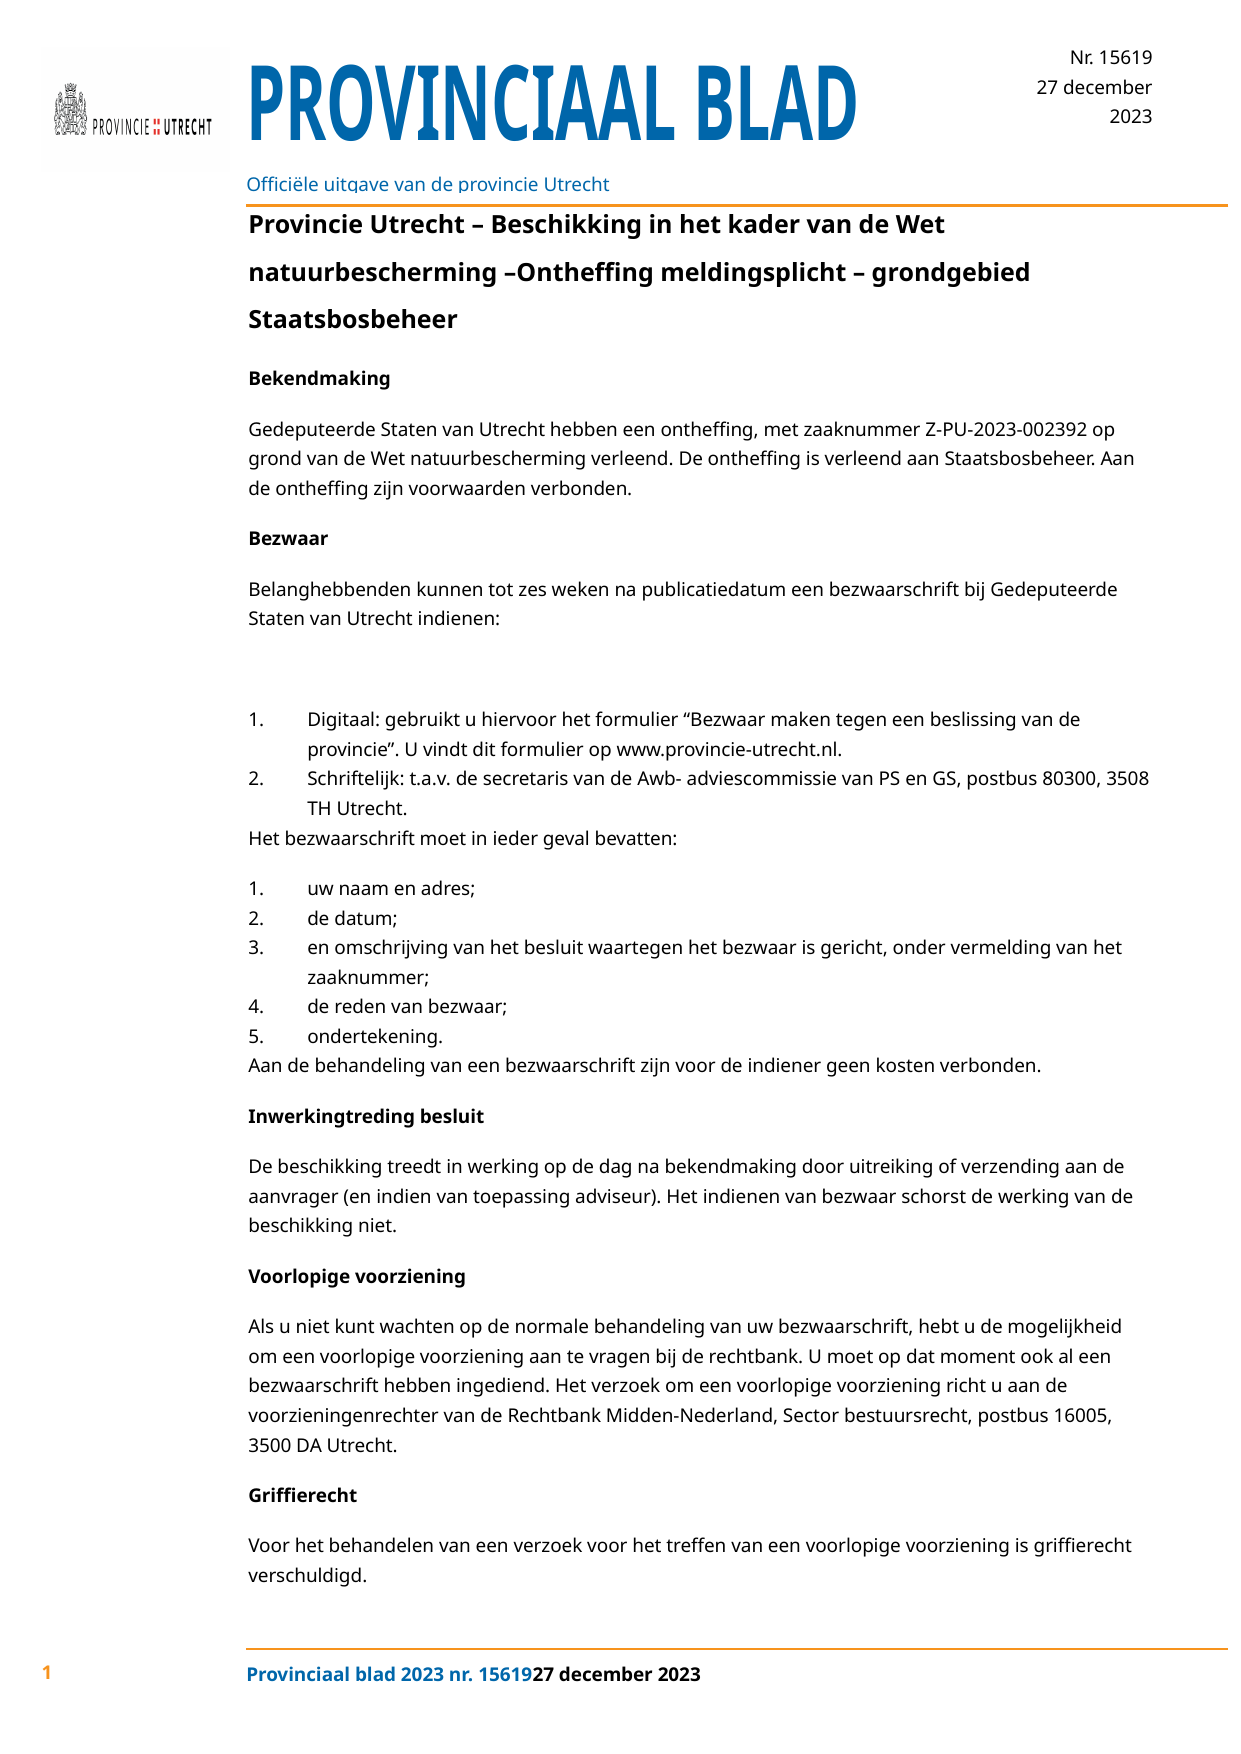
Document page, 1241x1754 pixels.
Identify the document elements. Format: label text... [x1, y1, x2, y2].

text Belanghebbenden kunnen tot zes weken na publicatiedatum een bezwaarschrift bij Gedeputeerde Staten van Utrecht indienen: [248, 576, 1152, 631]
list de datum; [248, 905, 1152, 930]
picture [41, 47, 231, 172]
list uw naam en adres; [248, 875, 1152, 901]
text De beschikking treedt in werking op de dag na bekendmaking door uitreiking of verzending aan de aanvrager (en indien van toepassing adviseur). Het indienen van bezwaar schorst de werking van de beschikking niet. [248, 1153, 1152, 1238]
text Voor het behandelen van een verzoek voor het treffen van een voorlopige voorziening is griffierecht verschuldigd. [248, 1533, 1152, 1588]
list Digitaal: gebruikt u hiervoor het formulier “Bezwaar maken tegen een beslissing van de provincie”. U vindt dit formulier op www.provincie-utrecht.nl. [248, 706, 1152, 762]
text Bezwaar [248, 526, 1152, 551]
text Bekendmaking [248, 366, 1152, 391]
text Provincie Utrecht – Beschikking in het kader van de Wet natuurbescherming –Ontheffing meldingsplicht – grondgebied Staatsbosbeheer [248, 207, 1152, 336]
text Aan de behandeling van een bezwaarschrift zijn voor de indiener geen kosten verbonden. [248, 1053, 1152, 1078]
list de reden van bezwaar; [248, 993, 1152, 1019]
list en omschrijving van het besluit waartegen het bezwaar is gericht, onder vermelding van het zaaknummer; [248, 934, 1152, 989]
text Voorlopige voorziening [248, 1263, 1152, 1289]
list Schriftelijk: t.a.v. de secretaris van de Awb- adviescommissie van PS en GS, postbus 80300, 3508 TH Utrecht. [248, 766, 1152, 821]
text Griffierecht [248, 1482, 1152, 1508]
text Gedeputeerde Staten van Utrecht hebben een ontheffing, met zaaknummer Z-PU-2023-002392 op grond van de Wet natuurbescherming verleend. De ontheffing is verleend aan Staatsbosbeheer. Aan de ontheffing zijn voorwaarden verbonden. [248, 416, 1152, 501]
list ondertekening. [248, 1023, 1152, 1049]
text Het bezwaarschrift moet in ieder geval bevatten: [248, 825, 1152, 850]
text Als u niet kunt wachten op de normale behandeling van uw bezwaarschrift, hebt u de mogelijkheid om een voorlopige voorziening aan te vragen bij de rechtbank. U moet op dat moment ook al een bezwaarschrift hebben ingediend. Het verzoek om een voorlopige voorziening richt u aan de voorzieningenrechter van de Rechtbank Midden-Nederland, Sector bestuursrecht, postbus 16005, 3500 DA Utrecht. [248, 1313, 1152, 1457]
text Inwerkingtreding besluit [248, 1103, 1152, 1129]
